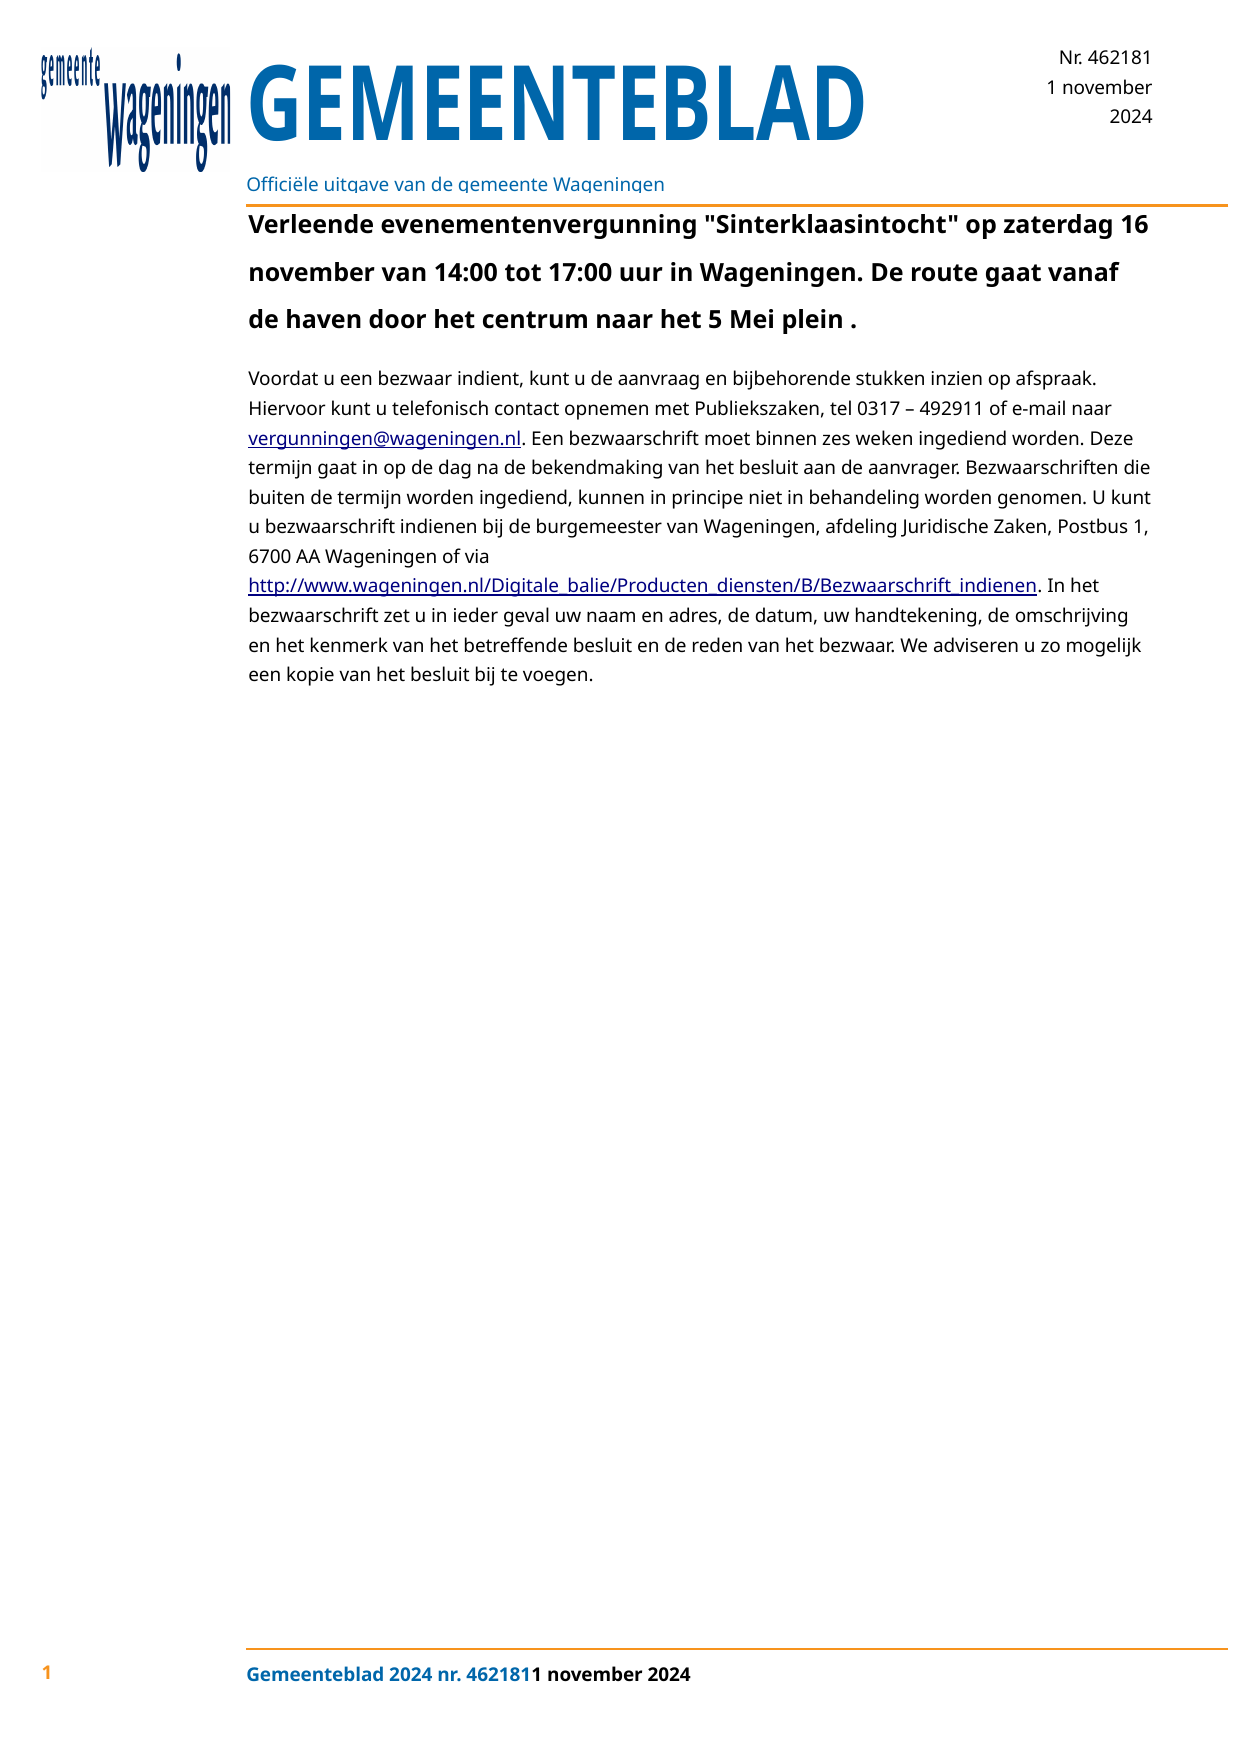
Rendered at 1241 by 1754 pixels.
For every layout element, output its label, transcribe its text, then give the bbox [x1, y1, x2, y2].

text Voordat u een bezwaar indient, kunt u de aanvraag en bijbehorende stukken inzien op afspraak. Hiervoor kunt u telefonisch contact opnemen met Publiekszaken, tel 0317 – 492911 of e-mail naar vergunningen@wageningen.nl. Een bezwaarschrift moet binnen zes weken ingediend worden. Deze termijn gaat in op de dag na de bekendmaking van het besluit aan de aanvrager. Bezwaarschriften die buiten de termijn worden ingediend, kunnen in principe niet in behandeling worden genomen. U kunt u bezwaarschrift indienen bij de burgemeester van Wageningen, afdeling Juridische Zaken, Postbus 1, 6700 AA Wageningen of via http://www.wageningen.nl/Digitale_balie/Producten_diensten/B/Bezwaarschrift_indienen. In het bezwaarschrift zet u in ieder geval uw naam en adres, de datum, uw handtekening, de omschrijving en het kenmerk van het betreffende besluit en de reden van het bezwaar. We adviseren u zo mogelijk een kopie van het besluit bij te voegen. [248, 366, 1152, 687]
picture [41, 47, 231, 172]
text Verleende evenementenvergunning "Sinterklaasintocht" op zaterdag 16 november van 14:00 tot 17:00 uur in Wageningen. De route gaat vanaf de haven door het centrum naar het 5 Mei plein . [248, 207, 1152, 336]
